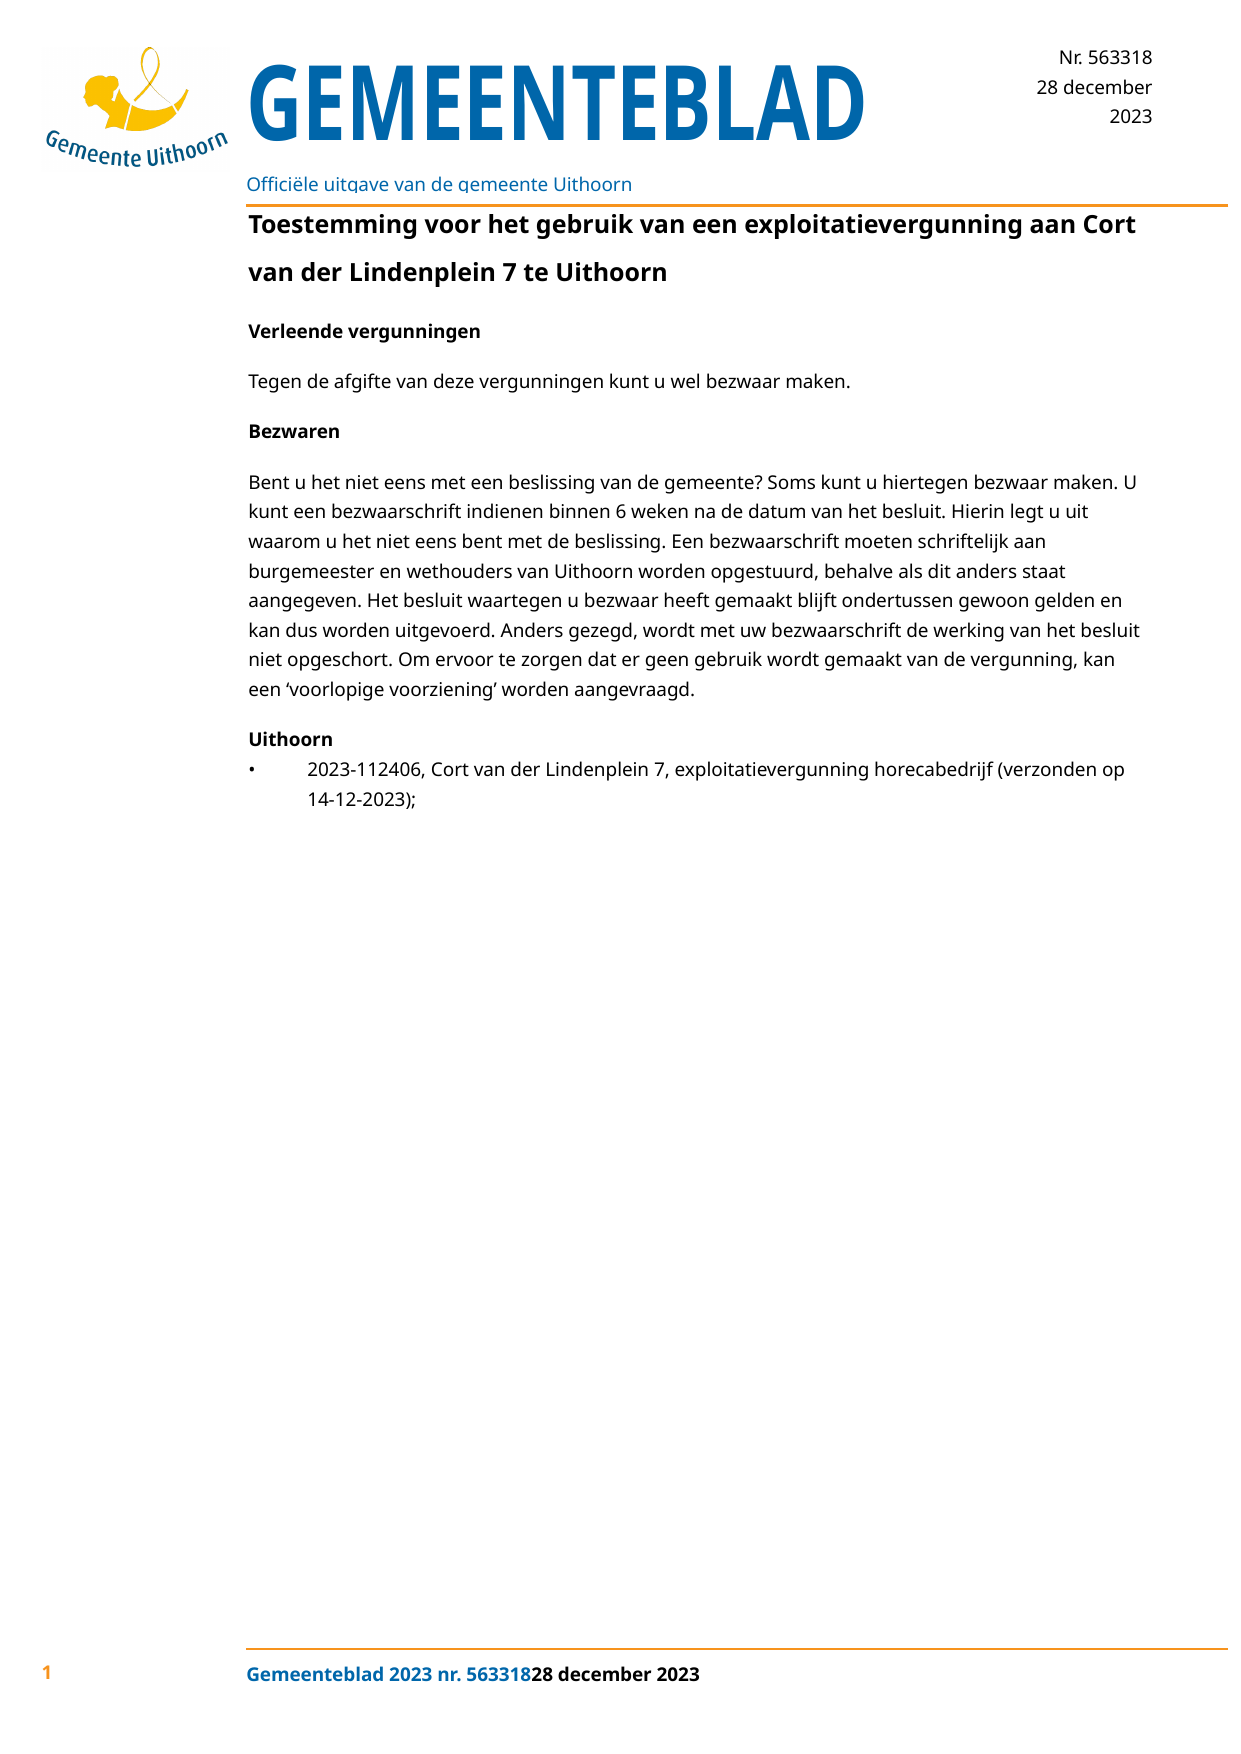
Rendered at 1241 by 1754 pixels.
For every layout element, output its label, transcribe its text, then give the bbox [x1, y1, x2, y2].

text Toestemming voor het gebruik van een exploitatievergunning aan Cort van der Lindenplein 7 te Uithoorn [248, 207, 1152, 288]
text Uithoorn [248, 727, 1152, 752]
text Tegen de afgifte van deze vergunningen kunt u wel bezwaar maken. [248, 368, 1152, 394]
text Bezwaren [248, 419, 1152, 444]
picture [41, 47, 231, 172]
text Bent u het niet eens met een beslissing van de gemeente? Soms kunt u hiertegen bezwaar maken. U kunt een bezwaarschrift indienen binnen 6 weken na de datum van het besluit. Hierin legt u uit waarom u het niet eens bent met de beslissing. Een bezwaarschrift moeten schriftelijk aan burgemeester en wethouders van Uithoorn worden opgestuurd, behalve als dit anders staat aangegeven. Het besluit waartegen u bezwaar heeft gemaakt blijft ondertussen gewoon gelden en kan dus worden uitgevoerd. Anders gezegd, wordt met uw bezwaarschrift de werking van het besluit niet opgeschort. Om ervoor te zorgen dat er geen gebruik wordt gemaakt van de vergunning, kan een ‘voorlopige voorziening’ worden aangevraagd. [248, 469, 1152, 702]
list 2023-112406, Cort van der Lindenplein 7, exploitatievergunning horecabedrijf (verzonden op 14-12-2023); [248, 756, 1152, 812]
text Verleende vergunningen [248, 318, 1152, 344]
